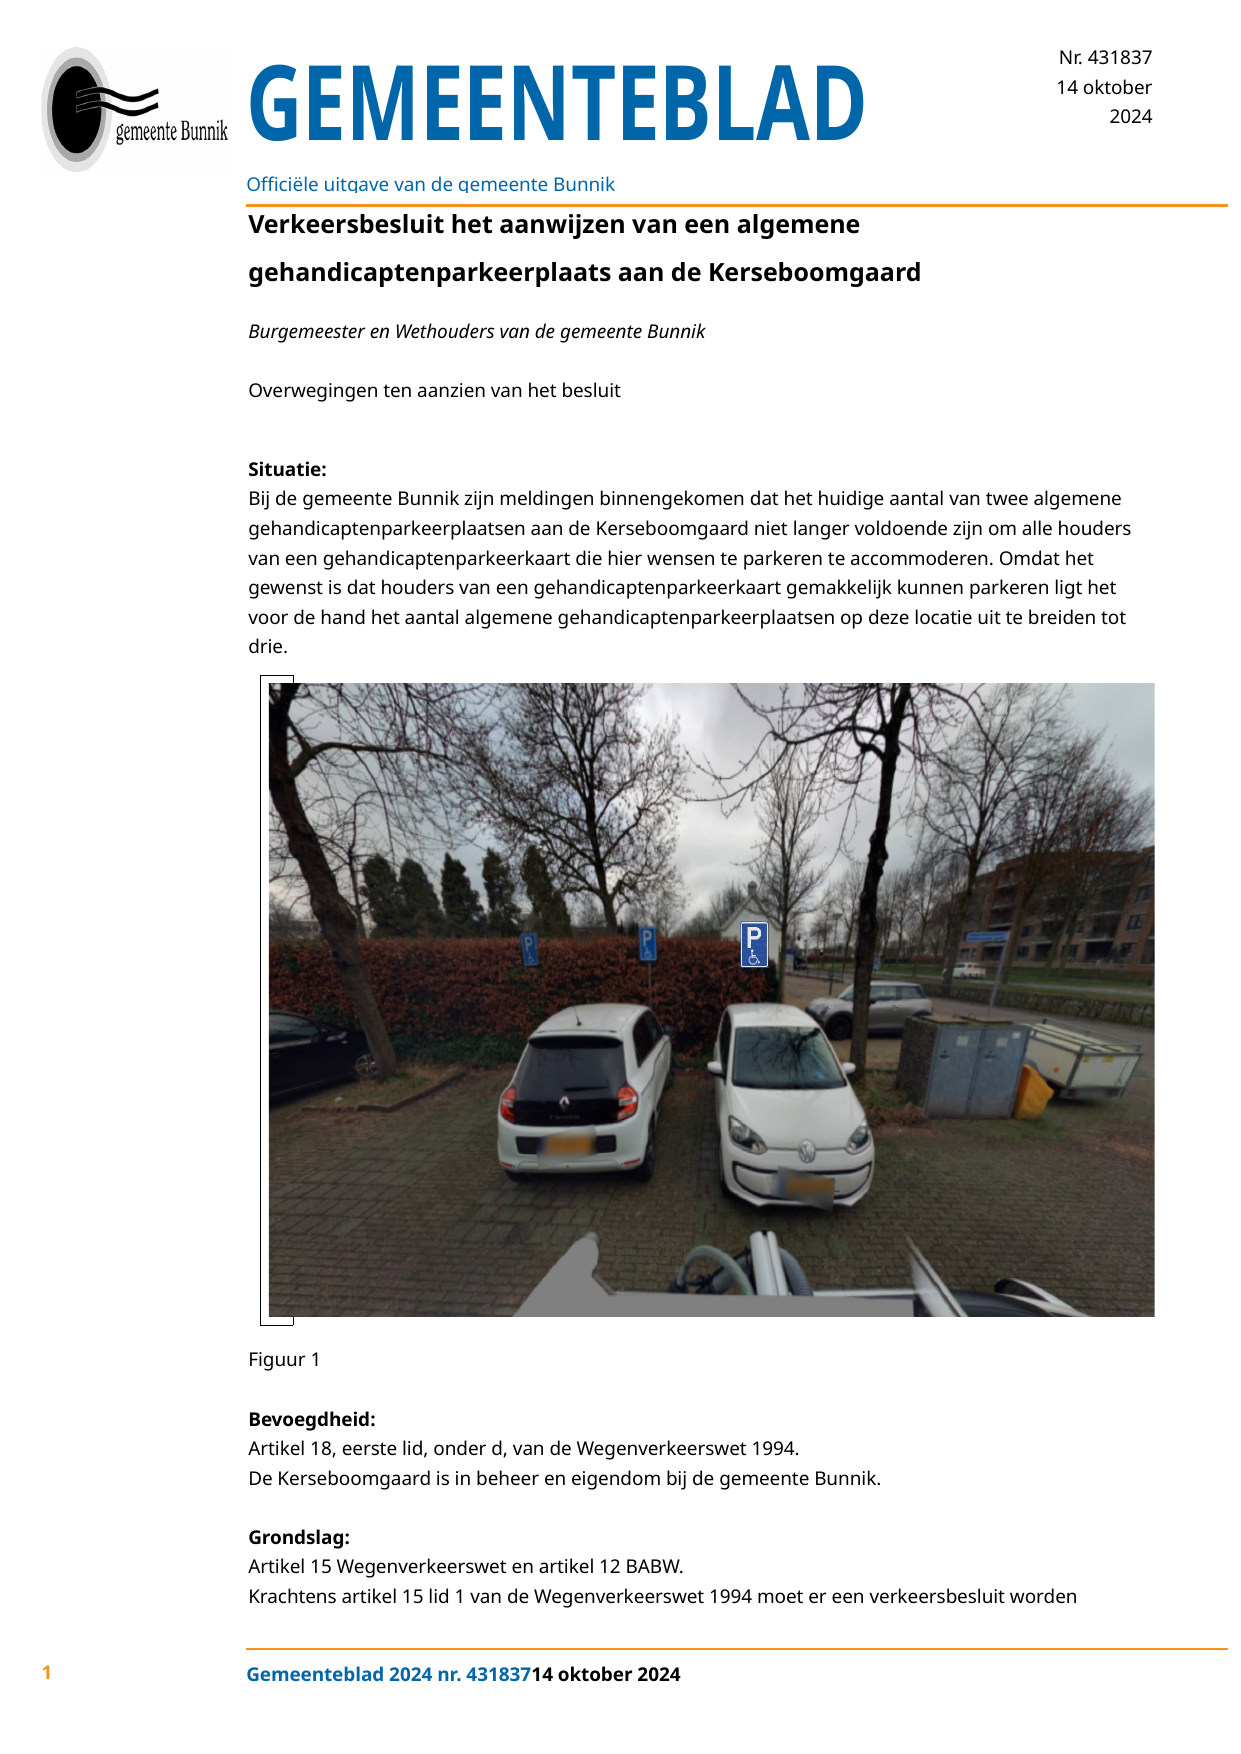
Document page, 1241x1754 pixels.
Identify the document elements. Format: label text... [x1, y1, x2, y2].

text Krachtens artikel 15 lid 1 van de Wegenverkeerswet 1994 moet er een verkeersbesluit worden [248, 1583, 1152, 1609]
picture [268, 683, 1155, 1317]
text Bij de gemeente Bunnik zijn meldingen binnengekomen dat het huidige aantal van twee algemene gehandicaptenparkeerplaatsen aan de Kerseboomgaard niet langer voldoende zijn om alle houders van een gehandicaptenparkeerkaart die hier wensen te parkeren te accommoderen. Omdat het gewenst is dat houders van een gehandicaptenparkeerkaart gemakkelijk kunnen parkeren ligt het voor de hand het aantal algemene gehandicaptenparkeerplaatsen op deze locatie uit te breiden tot drie. [248, 486, 1152, 659]
text Verkeersbesluit het aanwijzen van een algemene gehandicaptenparkeerplaats aan de Kerseboomgaard [248, 207, 1152, 288]
text Artikel 18, eerste lid, onder d, van de Wegenverkeerswet 1994. [248, 1435, 1152, 1461]
picture [41, 47, 231, 172]
text Bevoegdheid: [248, 1406, 1152, 1432]
text Figuur 1 [248, 1347, 1152, 1372]
text Grondslag: [248, 1524, 1152, 1550]
text Burgemeester en Wethouders van de gemeente Bunnik [248, 318, 1152, 344]
text Situatie: [248, 456, 1152, 482]
text De Kerseboomgaard is in beheer en eigendom bij de gemeente Bunnik. [248, 1465, 1152, 1491]
text Artikel 15 Wegenverkeerswet en artikel 12 BABW. [248, 1554, 1152, 1579]
text Overwegingen ten aanzien van het besluit [248, 377, 1152, 403]
